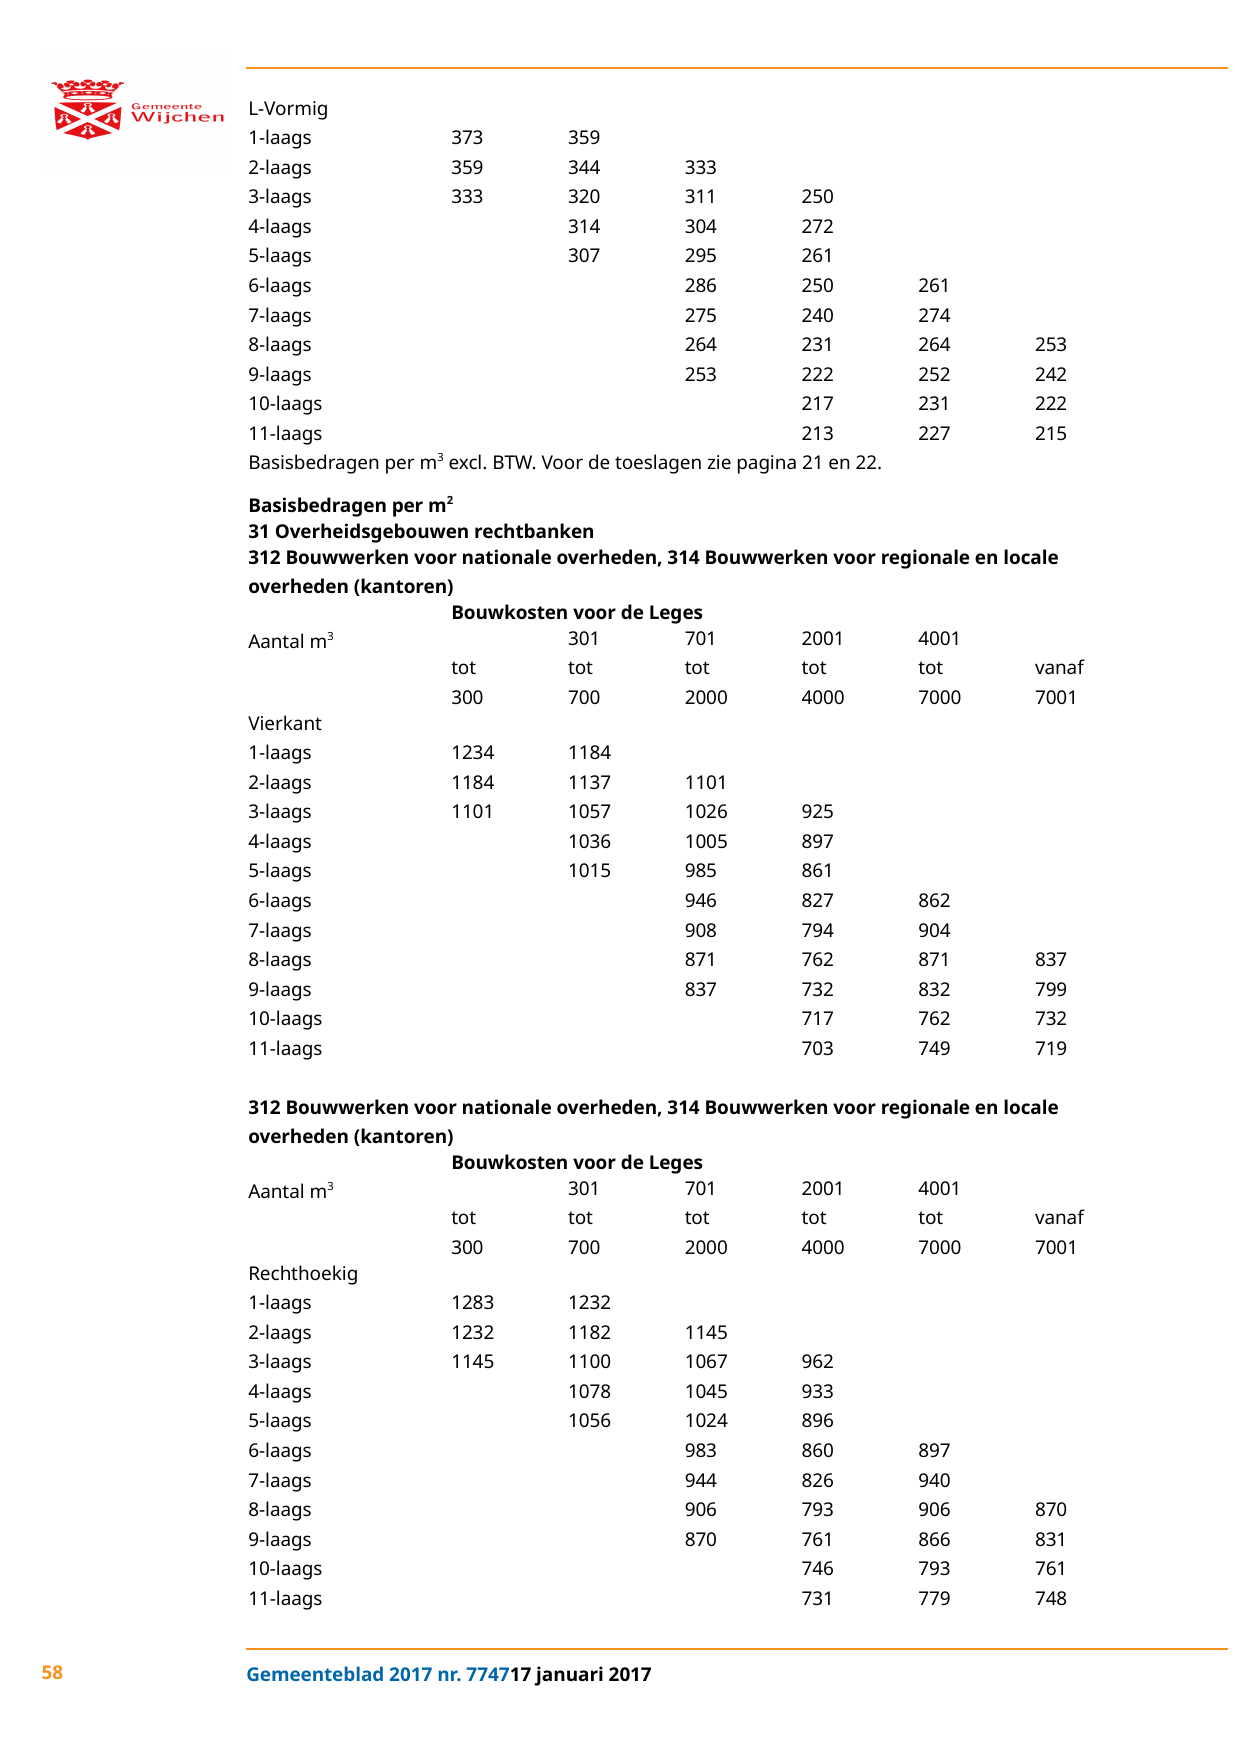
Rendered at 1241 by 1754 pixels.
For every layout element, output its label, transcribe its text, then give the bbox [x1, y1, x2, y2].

table_cell 250 272 261 250 240 231 222 217 213 [801, 95, 918, 446]
table_cell 2001 tot 4000 [801, 1175, 918, 1260]
table_cell Aantal m3 [248, 599, 451, 710]
table_cell 312 Bouwwerken voor nationale overheden, 314 Bouwwerken voor regionale en locale overheden (kantoren) [248, 544, 1152, 599]
table_cell 1145 1067 1045 1024 983 944 906 870 [685, 1260, 801, 1611]
table_cell vanaf 7001 [1035, 1175, 1152, 1260]
table_header 31 Overheidsgebouwen rechtbanken [248, 518, 1152, 544]
table_cell 1101 1026 1005 985 946 908 871 837 [685, 710, 801, 1061]
table_cell 261 274 264 252 231 227 [918, 95, 1035, 446]
table_cell 870 831 761 748 [1035, 1260, 1152, 1611]
table_cell Aantal m3 [248, 1149, 451, 1260]
table_cell Rechthoekig 1-laags 2-laags 3-laags 4-laags 5-laags 6-laags 7-laags 8-laags 9-laags 10-laags 11-laags [248, 1260, 451, 1611]
table_cell 4001 tot 7000 [918, 1175, 1035, 1260]
table_cell Vierkant 1-laags 2-laags 3-laags 4-laags 5-laags 6-laags 7-laags 8-laags 9-laags 10-laags 11-laags [248, 710, 451, 1061]
table_cell 1232 1182 1100 1078 1056 [568, 1260, 684, 1611]
table_cell 925 897 861 827 794 762 732 717 703 [801, 710, 918, 1061]
table_cell 837 799 732 719 [1035, 710, 1152, 1061]
text Basisbedragen per m3 excl. BTW. Voor de toeslagen zie pagina 21 en 22. [248, 449, 1152, 475]
table_cell tot 300 [451, 1175, 568, 1260]
picture [41, 47, 231, 172]
text Basisbedragen per m2 [248, 492, 1152, 518]
table_cell 333 311 304 295 286 275 264 253 [685, 95, 801, 446]
table_cell 962 933 896 860 826 793 761 746 731 [801, 1260, 918, 1611]
table_cell 253 242 222 215 [1035, 95, 1152, 446]
table_cell L-Vormig 1-laags 2-laags 3-laags 4-laags 5-laags 6-laags 7-laags 8-laags 9-laags 10-laags 11-laags [248, 95, 451, 446]
table_cell tot 300 [451, 625, 568, 710]
table_cell 301 tot 700 [568, 625, 684, 710]
table_cell 701 tot 2000 [685, 1175, 801, 1260]
table_header 312 Bouwwerken voor nationale overheden, 314 Bouwwerken voor regionale en locale overheden (kantoren) [248, 1094, 1152, 1149]
table_cell 1234 1184 1101 [451, 710, 568, 1061]
table_cell 1184 1137 1057 1036 1015 [568, 710, 684, 1061]
table_cell 4001 tot 7000 [918, 625, 1035, 710]
table_cell Bouwkosten voor de Leges [451, 1149, 1152, 1175]
table_cell 1283 1232 1145 [451, 1260, 568, 1611]
table_cell 373 359 333 [451, 95, 568, 446]
table_cell Bouwkosten voor de Leges [451, 599, 1152, 625]
table_cell 359 344 320 314 307 [568, 95, 684, 446]
table_cell 897 940 906 866 793 779 [918, 1260, 1035, 1611]
table_cell 701 tot 2000 [685, 625, 801, 710]
table_cell 301 tot 700 [568, 1175, 684, 1260]
table_cell 862 904 871 832 762 749 [918, 710, 1035, 1061]
table_cell vanaf 7001 [1035, 625, 1152, 710]
table_cell 2001 tot 4000 [801, 625, 918, 710]
